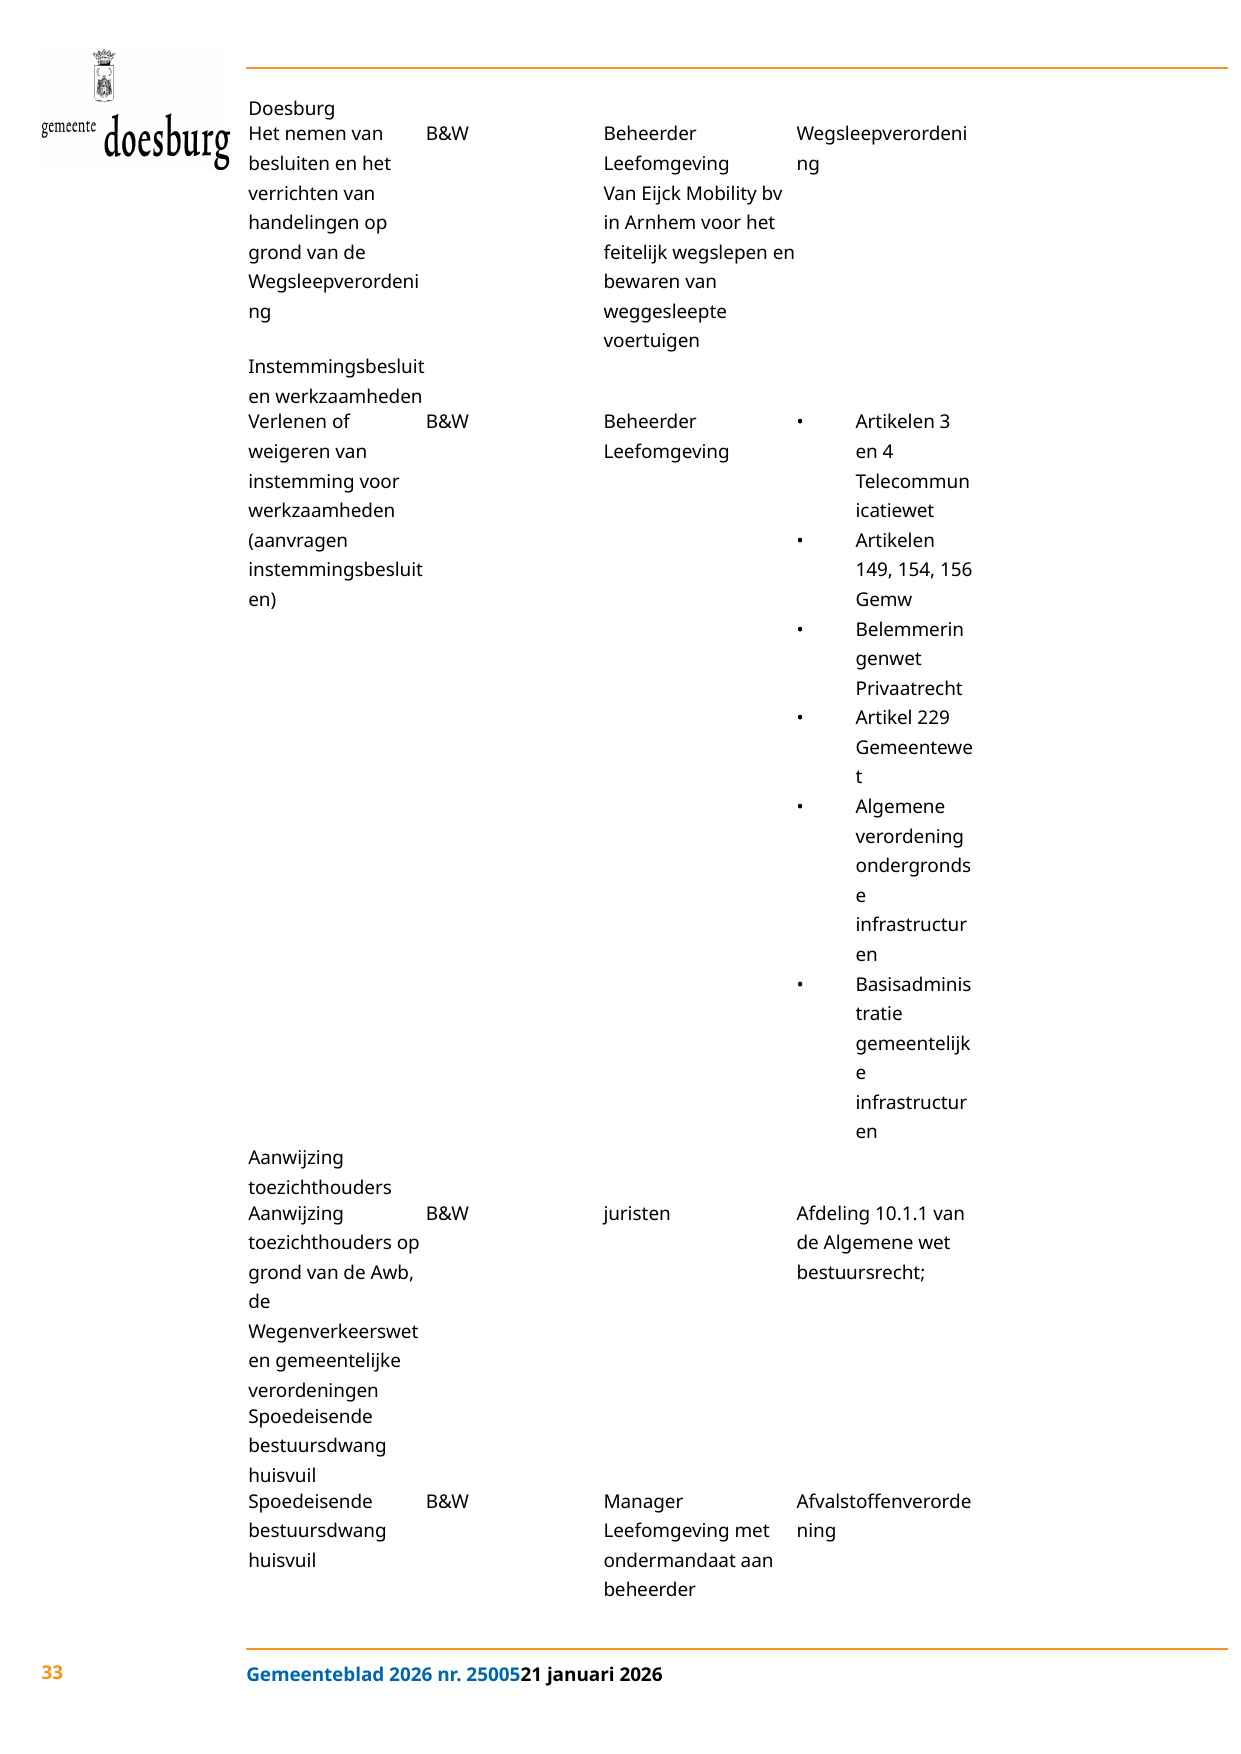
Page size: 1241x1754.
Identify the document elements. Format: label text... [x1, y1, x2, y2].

table_cell Afvalstoffenverordening [796, 1488, 974, 1602]
table_cell B&W [426, 121, 603, 353]
table_cell [426, 1403, 603, 1488]
table_cell [974, 409, 1152, 1144]
table_cell B&W [426, 1200, 603, 1403]
table_cell Artikelen 3 en 4 Telecommunicatiewet Artikelen 149, 154, 156 Gemw Belemmeringenwet Privaatrecht Artikel 229 Gemeentewet Algemene verordening ondergrondse infrastructuren Basisadministratie gemeentelijke infrastructuren [796, 409, 974, 1144]
table_cell [974, 1403, 1152, 1488]
table_cell [974, 353, 1152, 409]
table_cell [603, 353, 796, 409]
table_cell [603, 95, 796, 121]
table_cell B&W [426, 409, 603, 1144]
table_cell [974, 1200, 1152, 1403]
table_cell [796, 1403, 974, 1488]
table_cell Afdeling 10.1.1 van de Algemene wet bestuursrecht; [796, 1200, 974, 1403]
table_cell Beheerder Leefomgeving Van Eijck Mobility bv in Arnhem voor het feitelijk wegslepen en bewaren van weggesleepte voertuigen [603, 121, 796, 353]
table_cell Wegsleepverordening [796, 121, 974, 353]
table_cell Spoedeisende bestuursdwang huisvuil [248, 1403, 426, 1488]
table_cell [974, 95, 1152, 121]
table_cell Aanwijzing toezichthouders [248, 1144, 426, 1200]
table_cell [974, 1144, 1152, 1200]
table_cell Doesburg [248, 95, 426, 121]
table_cell [796, 353, 974, 409]
table_cell Het nemen van besluiten en het verrichten van handelingen op grond van de Wegsleepverordening [248, 121, 426, 353]
table_cell Instemmingsbesluiten werkzaamheden [248, 353, 426, 409]
picture [41, 47, 231, 172]
table_cell Spoedeisende bestuursdwang huisvuil [248, 1488, 426, 1602]
table_cell B&W [426, 1488, 603, 1602]
table_cell [974, 121, 1152, 353]
table_cell Beheerder Leefomgeving [603, 409, 796, 1144]
table_cell [796, 1144, 974, 1200]
table_cell [426, 95, 603, 121]
table_cell [796, 95, 974, 121]
table_cell Aanwijzing toezichthouders op grond van de Awb, de Wegenverkeerswet en gemeentelijke verordeningen [248, 1200, 426, 1403]
table_cell [603, 1403, 796, 1488]
table_cell Manager Leefomgeving met ondermandaat aan beheerder [603, 1488, 796, 1602]
table_cell [426, 1144, 603, 1200]
table_cell [426, 353, 603, 409]
table_cell [974, 1488, 1152, 1602]
table_cell Verlenen of weigeren van instemming voor werkzaamheden (aanvragen instemmingsbesluiten) [248, 409, 426, 1144]
table_cell juristen [603, 1200, 796, 1403]
table_cell [603, 1144, 796, 1200]
